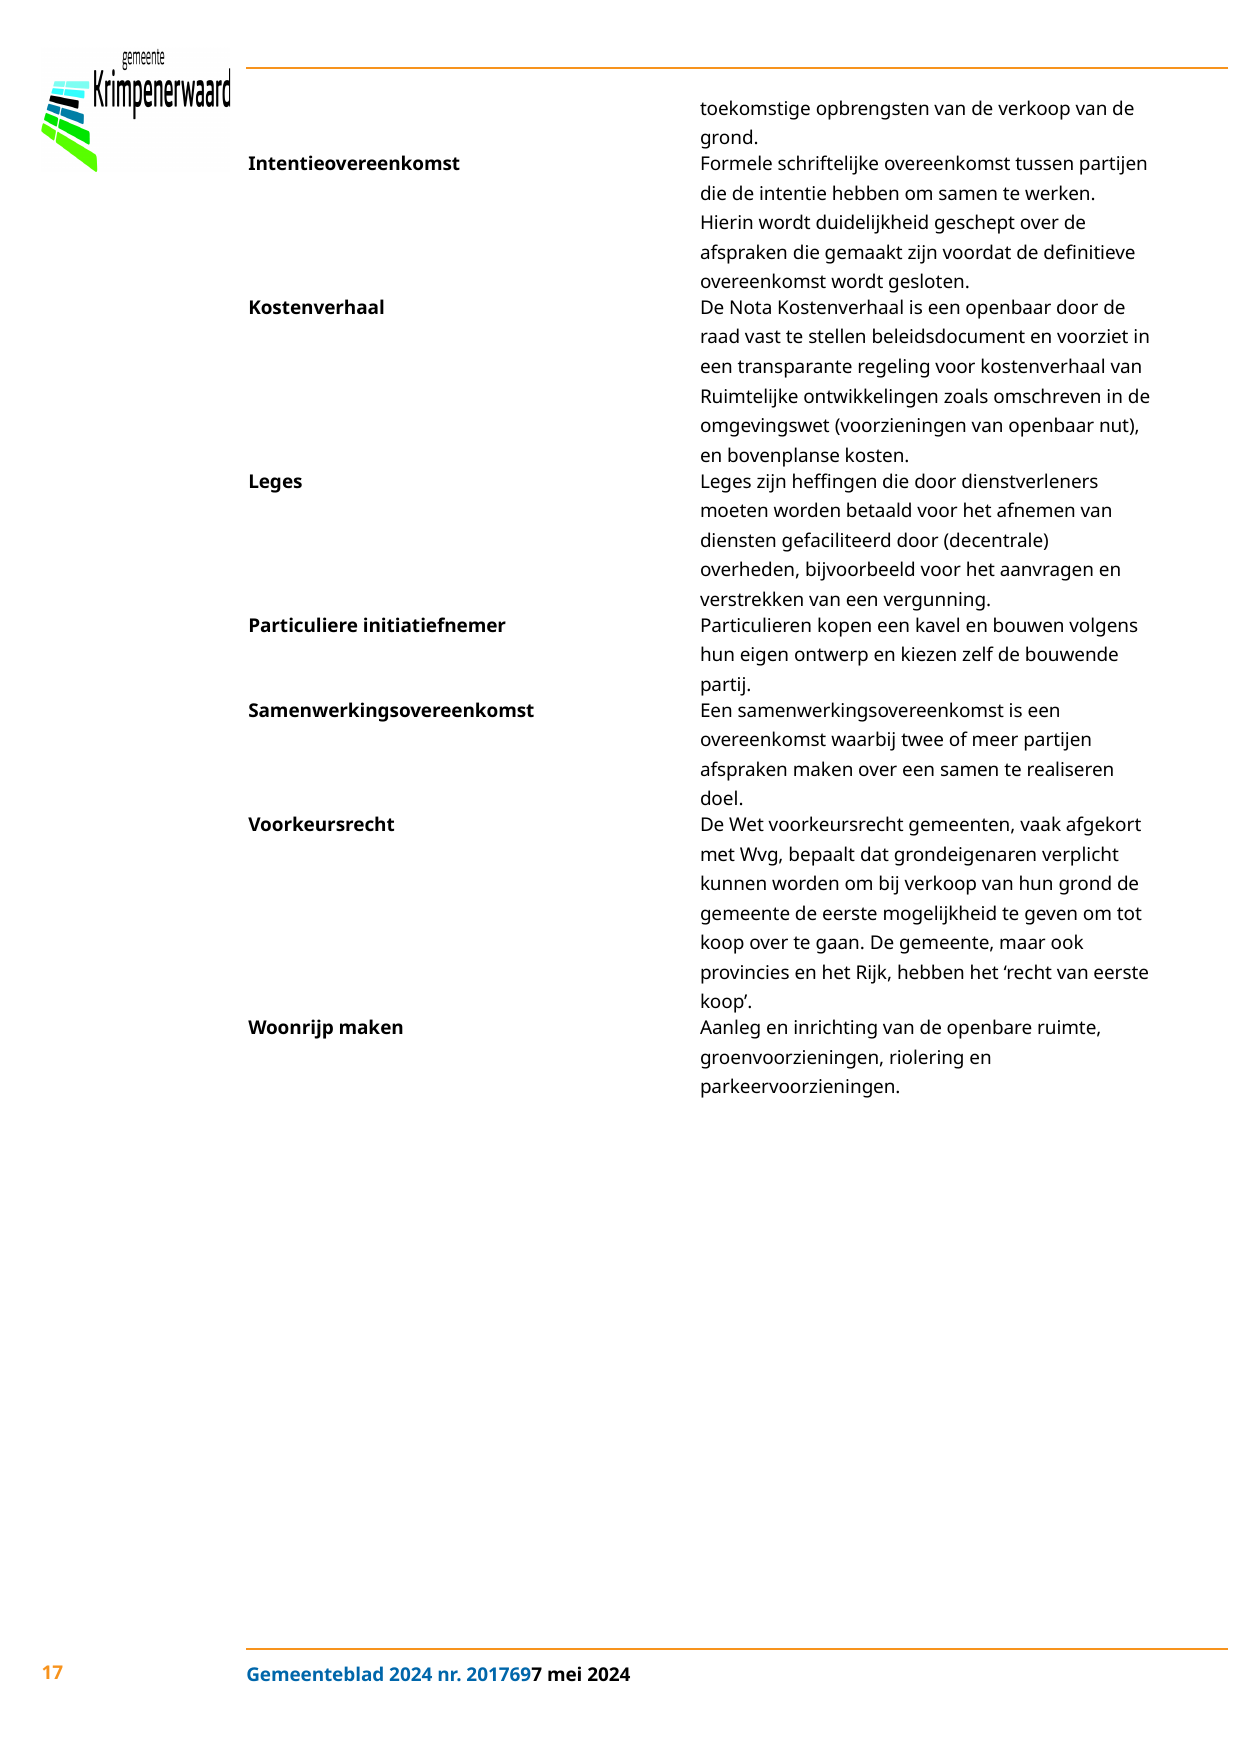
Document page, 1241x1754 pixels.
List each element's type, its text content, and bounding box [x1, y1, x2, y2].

table_cell Intentieovereenkomst [248, 150, 700, 294]
table_cell Voorkeursrecht [248, 811, 700, 1014]
table_cell Kostenverhaal [248, 294, 700, 468]
table_cell Leges [248, 468, 700, 612]
table_cell Aanleg en inrichting van de openbare ruimte, groenvoorzieningen, riolering en parkeervoorzieningen. [700, 1015, 1152, 1099]
table_cell Formele schriftelijke overeenkomst tussen partijen die de intentie heb­ben om samen te werken. Hierin wordt duidelijkheid geschept over de afspraken die gemaakt zijn voordat de definitieve overeenkomst wordt gesloten. [700, 150, 1152, 294]
table_cell De Nota Kostenverhaal is een openbaar door de raad vast te stellen beleidsdocument en voorziet in een transparante regeling voor kostenverhaal van Ruimtelijke ontwikkelingen zoals omschreven in de omgeving­swet (voorzieningen van openbaar nut), en bovenplanse kosten. [700, 294, 1152, 468]
table_cell Woonrijp maken [248, 1015, 700, 1099]
table_cell Leges zijn heffingen die door dienstverleners moeten worden betaald voor het afnemen van diensten gefaciliteerd door (decentrale) overheden, bijvoorbeeld voor het aanvragen en verstrekken van een vergun­ning. [700, 468, 1152, 612]
picture [41, 47, 231, 172]
table_cell De Wet voorkeursrecht gemeenten, vaak afgekort met Wvg, bepaalt dat grondeigenaren verplicht kunnen worden om bij verkoop van hun grond de gemeente de eerste mogelijkheid te geven om tot koop over te gaan. De gemeente, maar ook provincies en het Rijk, hebben het ‘recht van eerste koop’. [700, 811, 1152, 1014]
table_cell Particuliere initiatiefnemer [248, 612, 700, 697]
table_cell Een samenwerkingsovereenkomst is een overeenkomst waarbij twee of meer partijen afspraken maken over een samen te realiseren doel. [700, 697, 1152, 811]
table_cell [248, 95, 700, 150]
table_cell Particulieren kopen een kavel en bouwen volgens hun eigen ontwerp en kiezen zelf de bouwende partij. [700, 612, 1152, 697]
table_cell Samenwerkingsovereenkomst [248, 697, 700, 811]
table_cell toekomstige opbrengsten van de verkoop van de grond. [700, 95, 1152, 150]
